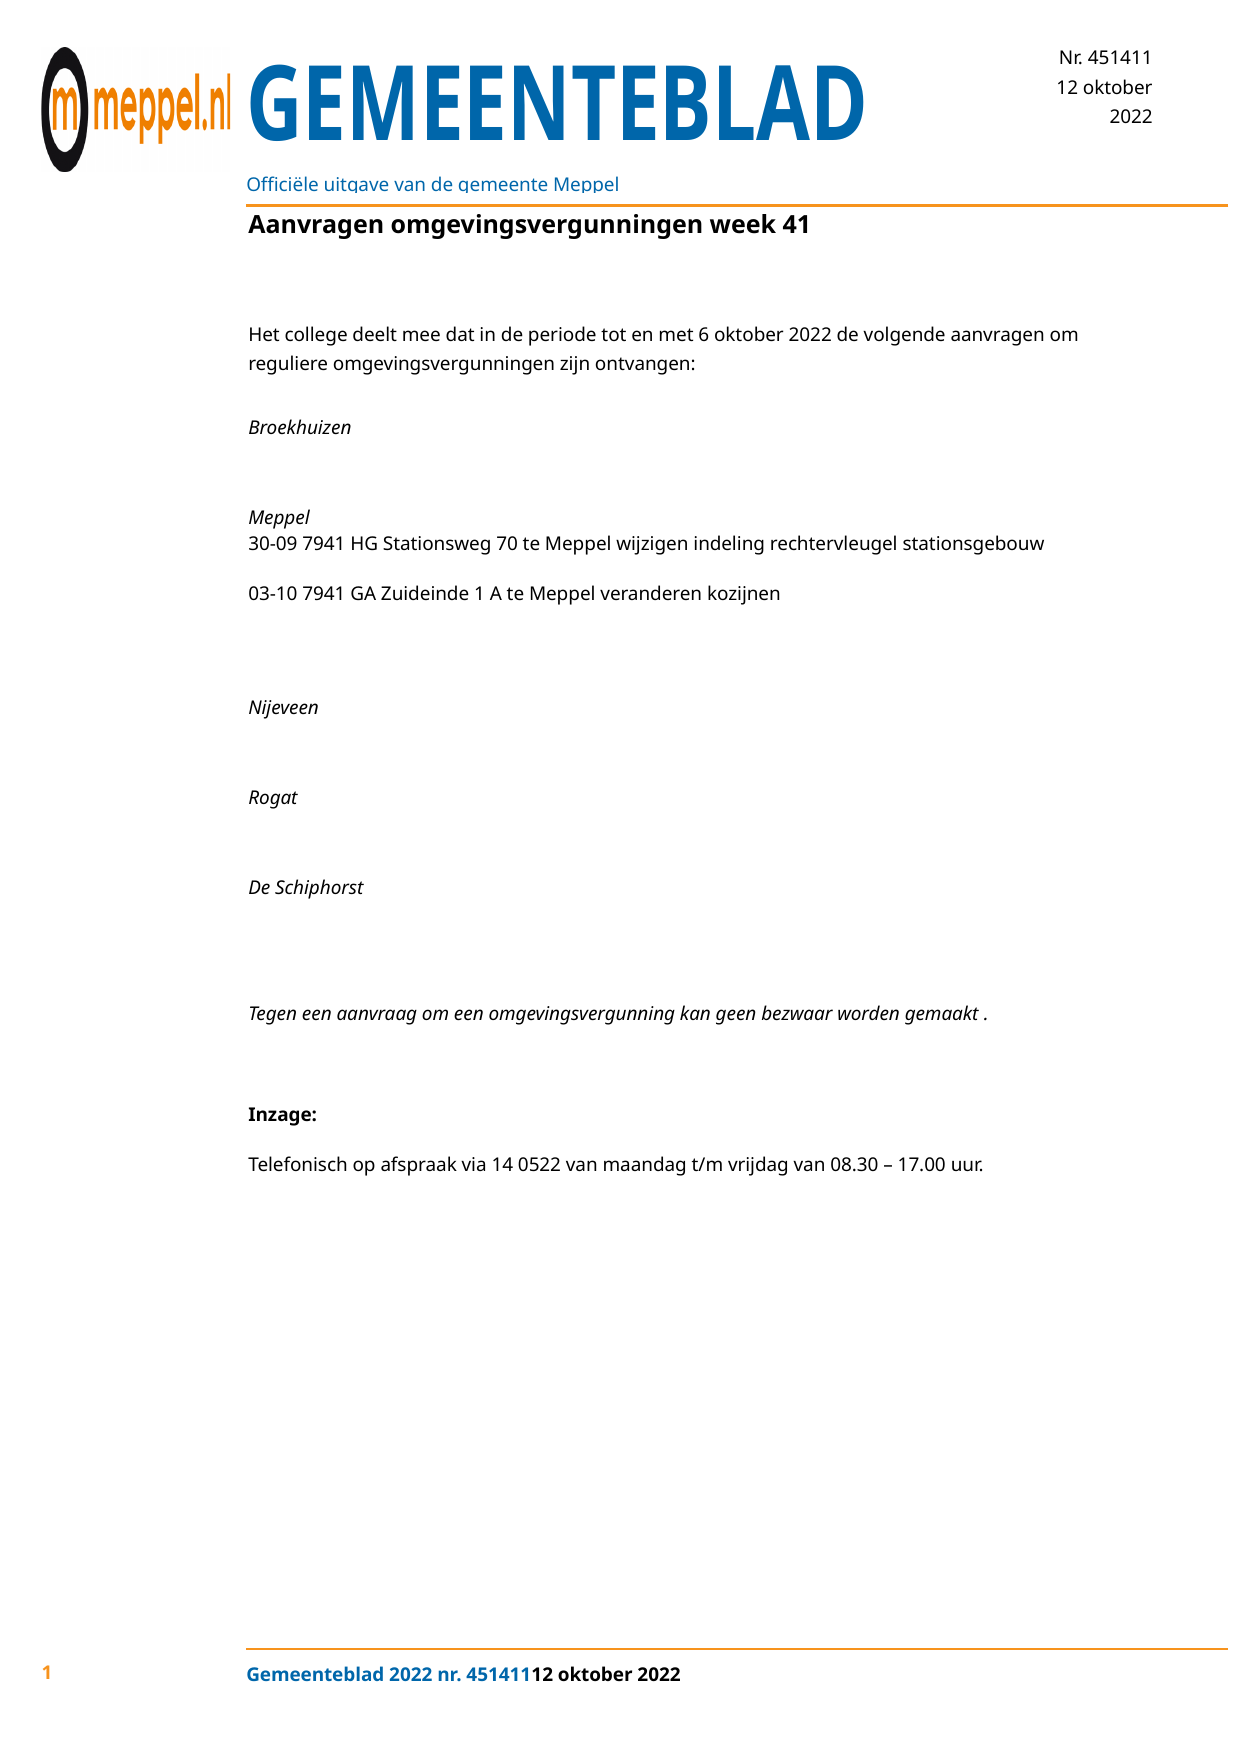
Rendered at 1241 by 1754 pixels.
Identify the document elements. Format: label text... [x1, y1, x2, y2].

text De Schiphorst [248, 874, 1152, 899]
text Telefonisch op afspraak via 14 0522 van maandag t/m vrijdag van 08.30 – 17.00 uur. [248, 1152, 1152, 1177]
text Het college deelt mee dat in de periode tot en met 6 oktober 2022 de volgende aanvragen om reguliere omgevingsvergunningen zijn ontvangen: [248, 321, 1152, 376]
text 30-09 7941 HG Stationsweg 70 te Meppel wijzigen indeling rechtervleugel stationsgebouw [248, 530, 1152, 555]
picture [41, 47, 231, 172]
text Broekhuizen [248, 414, 1152, 440]
text Inzage: [248, 1101, 1152, 1127]
text Tegen een aanvraag om een omgevingsvergunning kan geen bezwaar worden gemaakt . [248, 1000, 1152, 1026]
text Nijeveen [248, 694, 1152, 720]
text 03-10 7941 GA Zuideinde 1 A te Meppel veranderen kozijnen [248, 580, 1152, 606]
text Meppel [248, 504, 1152, 530]
text Rogat [248, 784, 1152, 810]
text Aanvragen omgevingsvergunningen week 41 [248, 207, 1152, 241]
